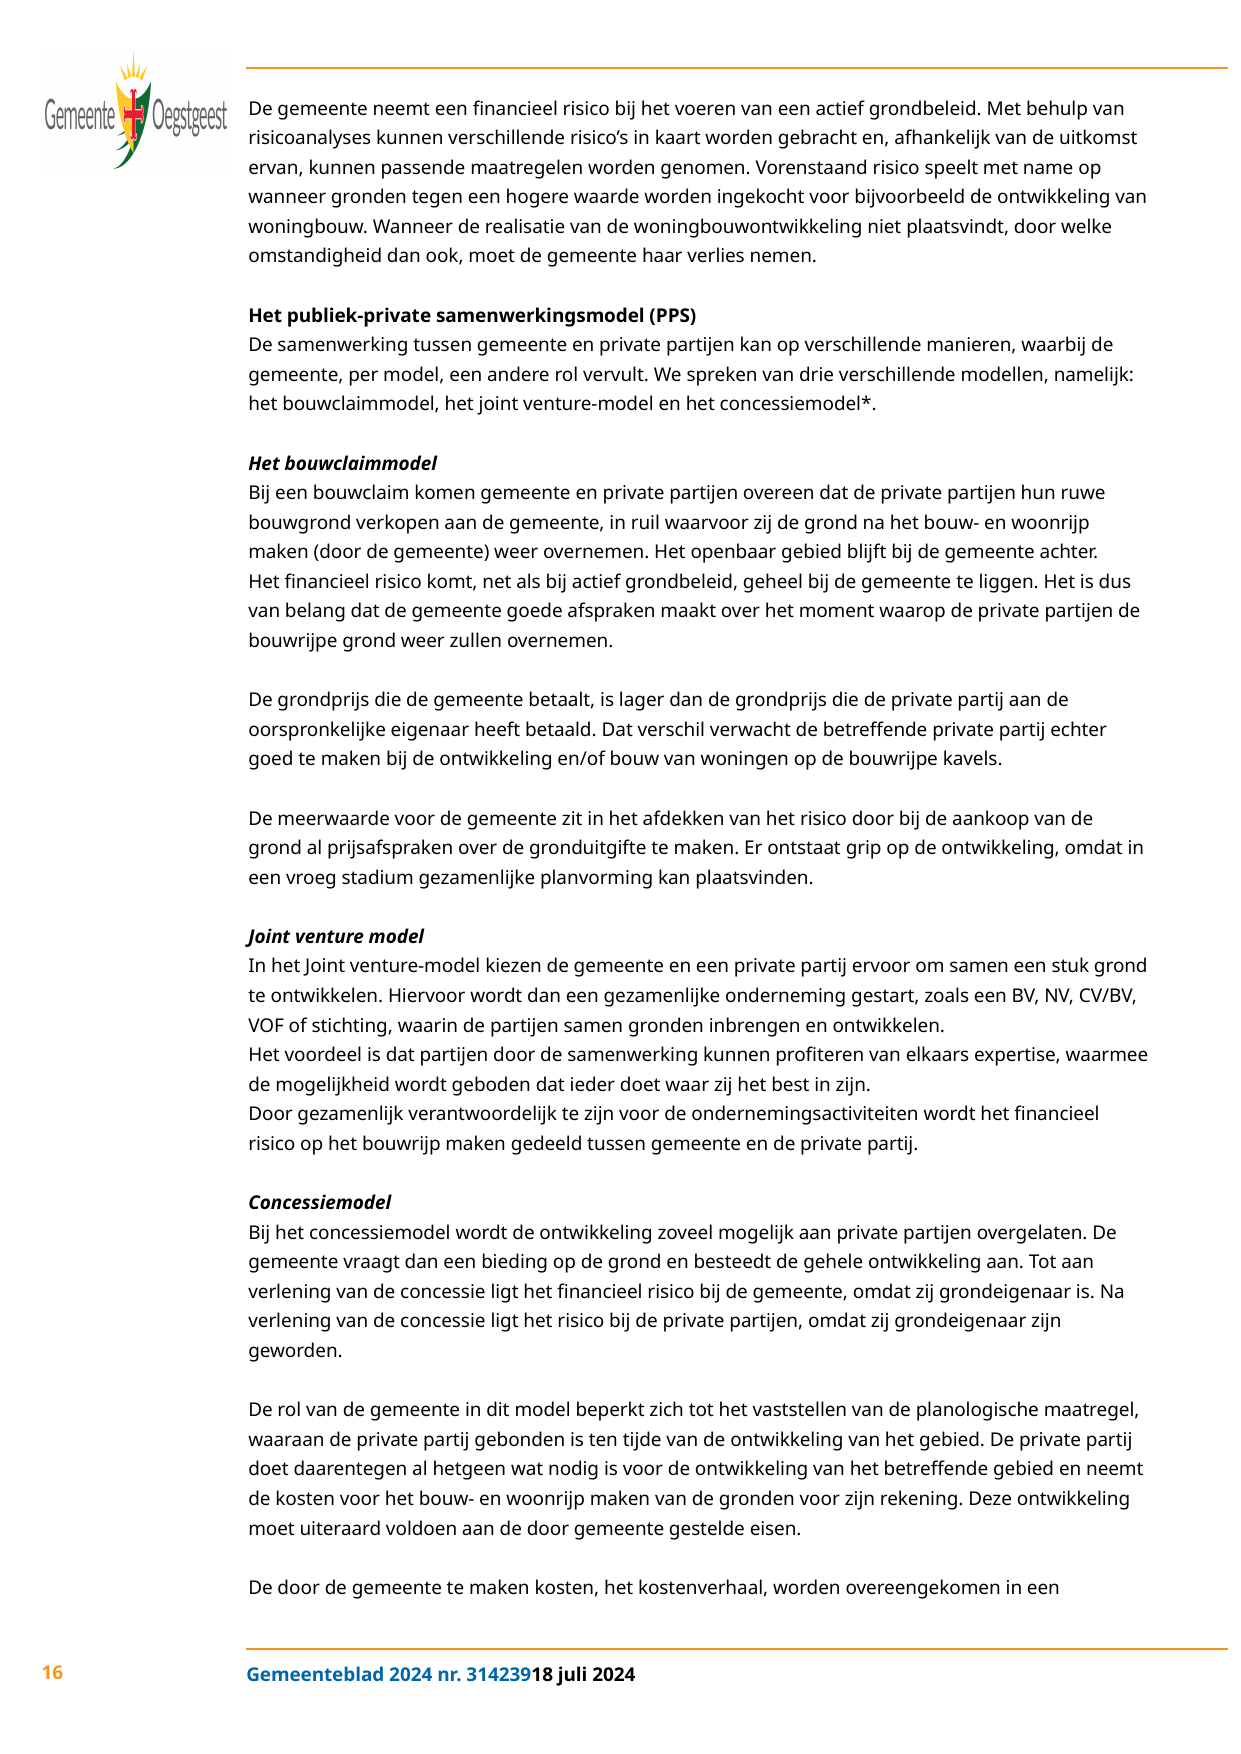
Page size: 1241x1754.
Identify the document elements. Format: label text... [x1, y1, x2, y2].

text Het bouwclaimmodel [248, 450, 1152, 476]
text Het voordeel is dat partijen door de samenwerking kunnen profiteren van elkaars expertise, waarmee de mogelijkheid wordt geboden dat ieder doet waar zij het best in zijn. [248, 1041, 1152, 1097]
text De door de gemeente te maken kosten, het kostenverhaal, worden overeengekomen in een [248, 1574, 1152, 1600]
text De gemeente neemt een financieel risico bij het voeren van een actief grondbeleid. Met behulp van risicoanalyses kunnen verschillende risico’s in kaart worden gebracht en, afhankelijk van de uitkomst ervan, kunnen passende maatregelen worden genomen. Vorenstaand risico speelt met name op wanneer gronden tegen een hogere waarde worden ingekocht voor bijvoorbeeld de ontwikkeling van woningbouw. Wanneer de realisatie van de woningbouwontwikkeling niet plaatsvindt, door welke omstandigheid dan ook, moet de gemeente haar verlies nemen. [248, 95, 1152, 268]
text De rol van de gemeente in dit model beperkt zich tot het vaststellen van de planologische maatregel, waaraan de private partij gebonden is ten tijde van de ontwikkeling van het gebied. De private partij doet daarentegen al hetgeen wat nodig is voor de ontwikkeling van het betreffende gebied en neemt de kosten voor het bouw- en woonrijp maken van de gronden voor zijn rekening. Deze ontwikkeling moet uiteraard voldoen aan de door gemeente gestelde eisen. [248, 1396, 1152, 1541]
text De grondprijs die de gemeente betaalt, is lager dan de grondprijs die de private partij aan de oorspronkelijke eigenaar heeft betaald. Dat verschil verwacht de betreffende private partij echter goed te maken bij de ontwikkeling en/of bouw van woningen op de bouwrijpe kavels. [248, 686, 1152, 771]
text Bij het concessiemodel wordt de ontwikkeling zoveel mogelijk aan private partijen overgelaten. De gemeente vraagt dan een bieding op de grond en besteedt de gehele ontwikkeling aan. Tot aan verlening van de concessie ligt het financieel risico bij de gemeente, omdat zij grondeigenaar is. Na verlening van de concessie ligt het risico bij de private partijen, omdat zij grondeigenaar zijn geworden. [248, 1219, 1152, 1363]
text In het Joint venture-model kiezen de gemeente en een private partij ervoor om samen een stuk grond te ontwikkelen. Hiervoor wordt dan een gezamenlijke onderneming gestart, zoals een BV, NV, CV/BV, VOF of stichting, waarin de partijen samen gronden inbrengen en ontwikkelen. [248, 953, 1152, 1038]
picture [41, 47, 231, 172]
text Het publiek-private samenwerkingsmodel (PPS) [248, 302, 1152, 328]
text Door gezamenlijk verantwoordelijk te zijn voor de ondernemingsactiviteiten wordt het financieel risico op het bouwrijp maken gedeeld tussen gemeente en de private partij. [248, 1101, 1152, 1156]
text Het financieel risico komt, net als bij actief grondbeleid, geheel bij de gemeente te liggen. Het is dus van belang dat de gemeente goede afspraken maakt over het moment waarop de private partijen de bouwrijpe grond weer zullen overnemen. [248, 568, 1152, 653]
text De meerwaarde voor de gemeente zit in het afdekken van het risico door bij de aankoop van de grond al prijsafspraken over de gronduitgifte te maken. Er ontstaat grip op de ontwikkeling, omdat in een vroeg stadium gezamenlijke planvorming kan plaatsvinden. [248, 805, 1152, 890]
text Bij een bouwclaim komen gemeente en private partijen overeen dat de private partijen hun ruwe bouwgrond verkopen aan de gemeente, in ruil waarvoor zij de grond na het bouw- en woonrijp maken (door de gemeente) weer overnemen. Het openbaar gebied blijft bij de gemeente achter. [248, 479, 1152, 564]
text Concessiemodel [248, 1189, 1152, 1215]
text Joint venture model [248, 923, 1152, 949]
text De samenwerking tussen gemeente en private partijen kan op verschillende manieren, waarbij de gemeente, per model, een andere rol vervult. We spreken van drie verschillende modellen, namelijk: het bouwclaimmodel, het joint venture-model en het concessiemodel*. [248, 331, 1152, 416]
